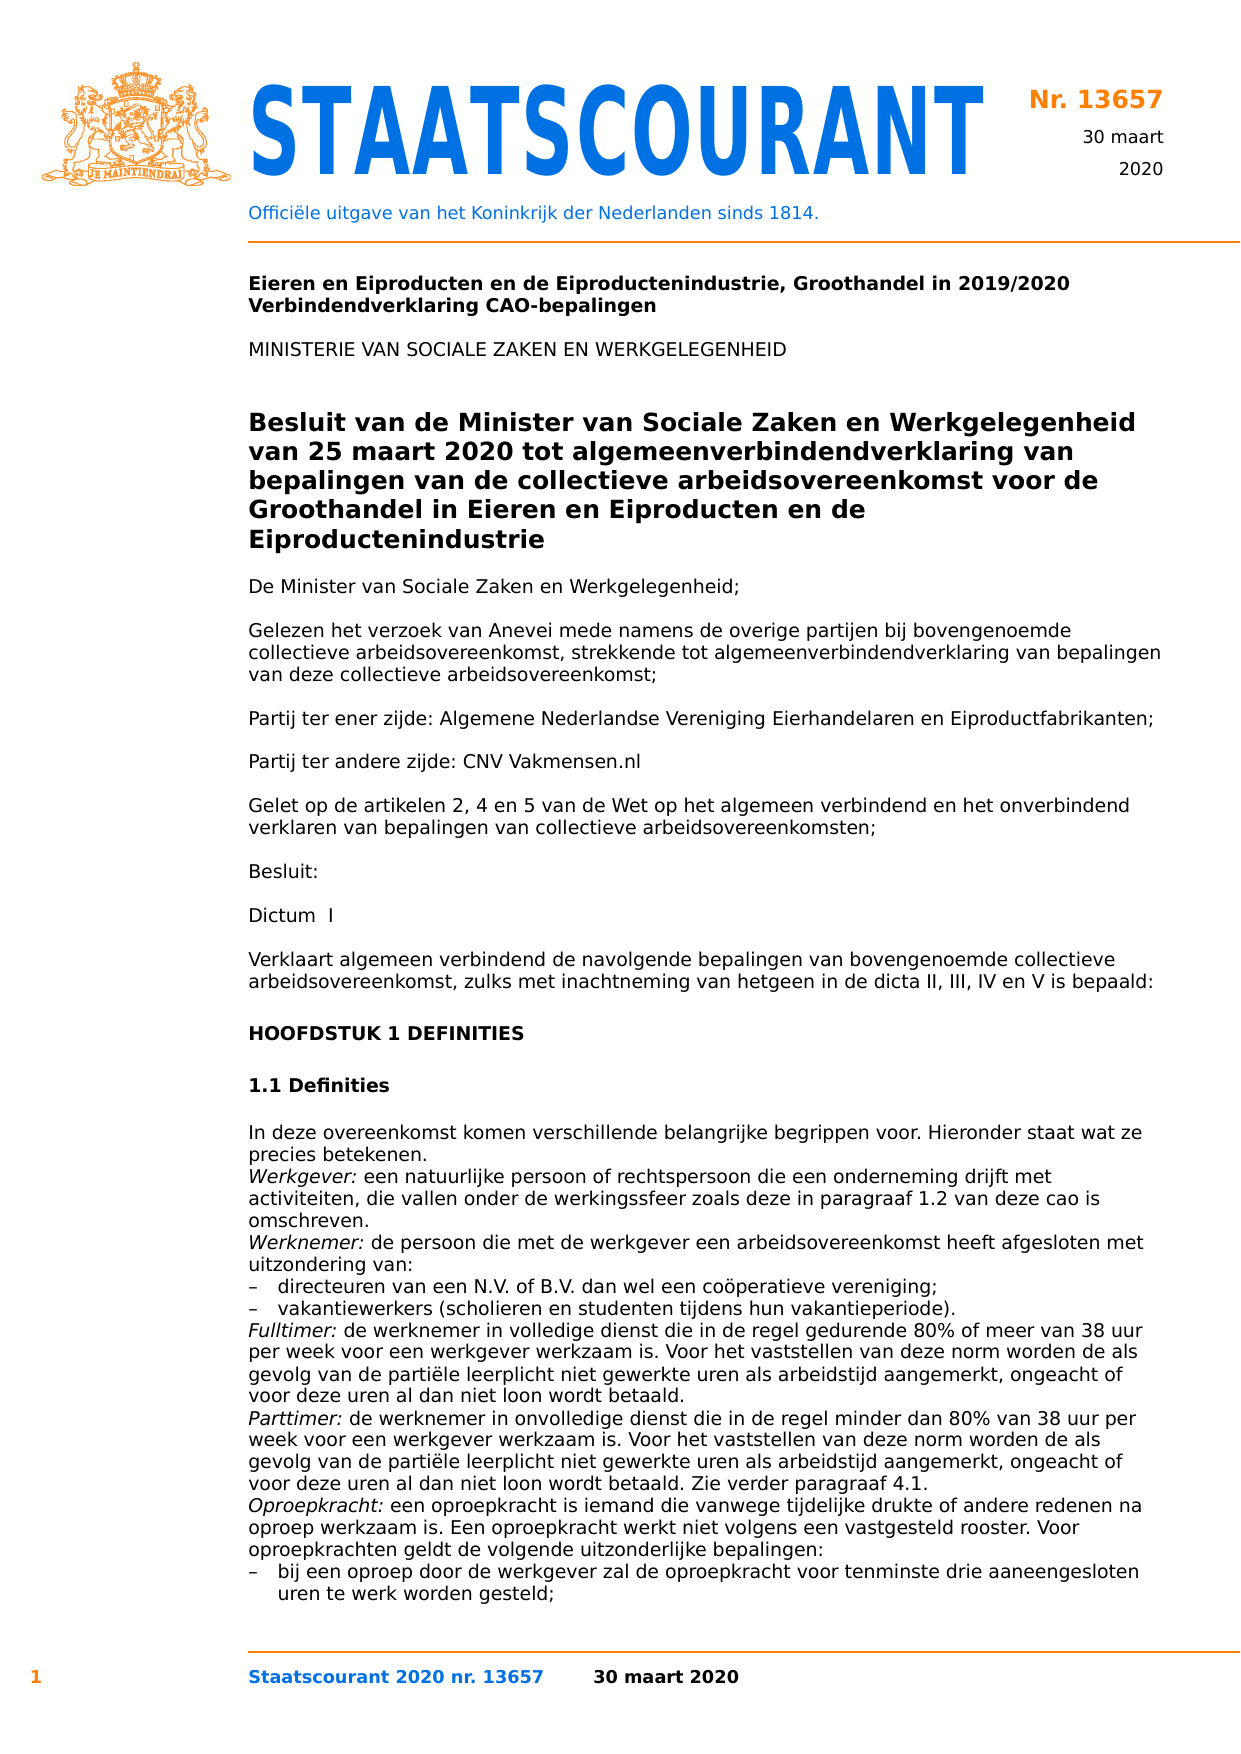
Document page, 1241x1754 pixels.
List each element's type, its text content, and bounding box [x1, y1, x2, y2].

text In deze overeenkomst komen verschillende belangrijke begrippen voor. Hieronder staat wat ze precies betekenen. [248, 1122, 1163, 1166]
text – bij een oproep door de werkgever zal de oproepkracht voor tenminste drie aaneengesloten uren te werk worden gesteld; [248, 1561, 1163, 1605]
text Verbindendverklaring CAO-bepalingen [248, 295, 1163, 317]
table_header [25, 62, 248, 241]
text Dictum I [248, 905, 1163, 927]
text Eieren en Eiproducten en de Eiproductenindustrie, Groothandel in 2019/2020 [248, 273, 1163, 295]
text Oproepkracht: een oproepkracht is iemand die vanwege tijdelijke drukte of andere redenen na oproep werkzaam is. Een oproepkracht werkt niet volgens een vastgesteld rooster. Voor oproepkrachten geldt de volgende uitzonderlijke bepalingen: [248, 1495, 1163, 1561]
subtitle Besluit van de Minister van Sociale Zaken en Werkgelegenheid van 25 maart 2020 tot algemeenverbindendverklaring van bepalingen van de collectieve arbeidsovereenkomst voor de Groothandel in Eieren en Eiproducten en de Eiproductenindustrie [248, 408, 1163, 554]
text Partij ter ener zijde: Algemene Nederlandse Vereniging Eierhandelaren en Eiproductfabrikanten; [248, 707, 1163, 729]
text De Minister van Sociale Zaken en Werkgelegenheid; [248, 576, 1163, 598]
subtitle 1.1 Definities [248, 1075, 1163, 1097]
text – directeuren van een N.V. of B.V. dan wel een coöperatieve vereniging; [248, 1276, 1163, 1297]
table_header Nr. 13657 [998, 62, 1240, 121]
text Werkgever: een natuurlijke persoon of rechtspersoon die een onderneming drijft met activiteiten, die vallen onder de werkingssfeer zoals deze in paragraaf 1.2 van deze cao is omschreven. [248, 1166, 1163, 1232]
text – vakantiewerkers (scholieren en studenten tijdens hun vakantieperiode). [248, 1297, 1163, 1319]
text Parttimer: de werknemer in onvolledige dienst die in de regel minder dan 80% van 38 uur per week voor een werkgever werkzaam is. Voor het vaststellen van deze norm worden de als gevolg van de partiële leerplicht niet gewerkte uren als arbeidstijd aangemerkt, ongeacht of voor deze uren al dan niet loon wordt betaald. Zie verder paragraaf 4.1. [248, 1407, 1163, 1495]
text Gelezen het verzoek van Anevei mede namens de overige partijen bij bovengenoemde collectieve arbeidsovereenkomst, strekkende tot algemeenverbindendverklaring van bepalingen van deze collectieve arbeidsovereenkomst; [248, 620, 1163, 686]
text Werknemer: de persoon die met de werkgever een arbeidsovereenkomst heeft afgesloten met uitzondering van: [248, 1232, 1163, 1276]
table_cell 2020 [998, 153, 1240, 203]
table_header STAATSCOURANT [248, 62, 998, 203]
text Verklaart algemeen verbindend de navolgende bepalingen van bovengenoemde collectieve arbeidsovereenkomst, zulks met inachtneming van hetgeen in de dicta II, III, IV en V is bepaald: [248, 949, 1163, 993]
text Partij ter andere zijde: CNV Vakmensen.nl [248, 751, 1163, 773]
table_cell Officiële uitgave van het Koninkrijk der Nederlanden sinds 1814. [248, 203, 1240, 241]
text Gelet op de artikelen 2, 4 en 5 van de Wet op het algemeen verbindend en het onverbindend verklaren van bepalingen van collectieve arbeidsovereenkomsten; [248, 795, 1163, 839]
text Fulltimer: de werknemer in volledige dienst die in de regel gedurende 80% of meer van 38 uur per week voor een werkgever werkzaam is. Voor het vaststellen van deze norm worden de als gevolg van de partiële leerplicht niet gewerkte uren als arbeidstijd aangemerkt, ongeacht of voor deze uren al dan niet loon wordt betaald. [248, 1319, 1163, 1407]
picture [41, 62, 231, 186]
subtitle HOOFDSTUK 1 DEFINITIES [248, 1023, 1163, 1045]
text MINISTERIE VAN SOCIALE ZAKEN EN WERKGELEGENHEID [248, 339, 1163, 361]
table_cell 30 maart [998, 121, 1240, 153]
text Besluit: [248, 861, 1163, 883]
